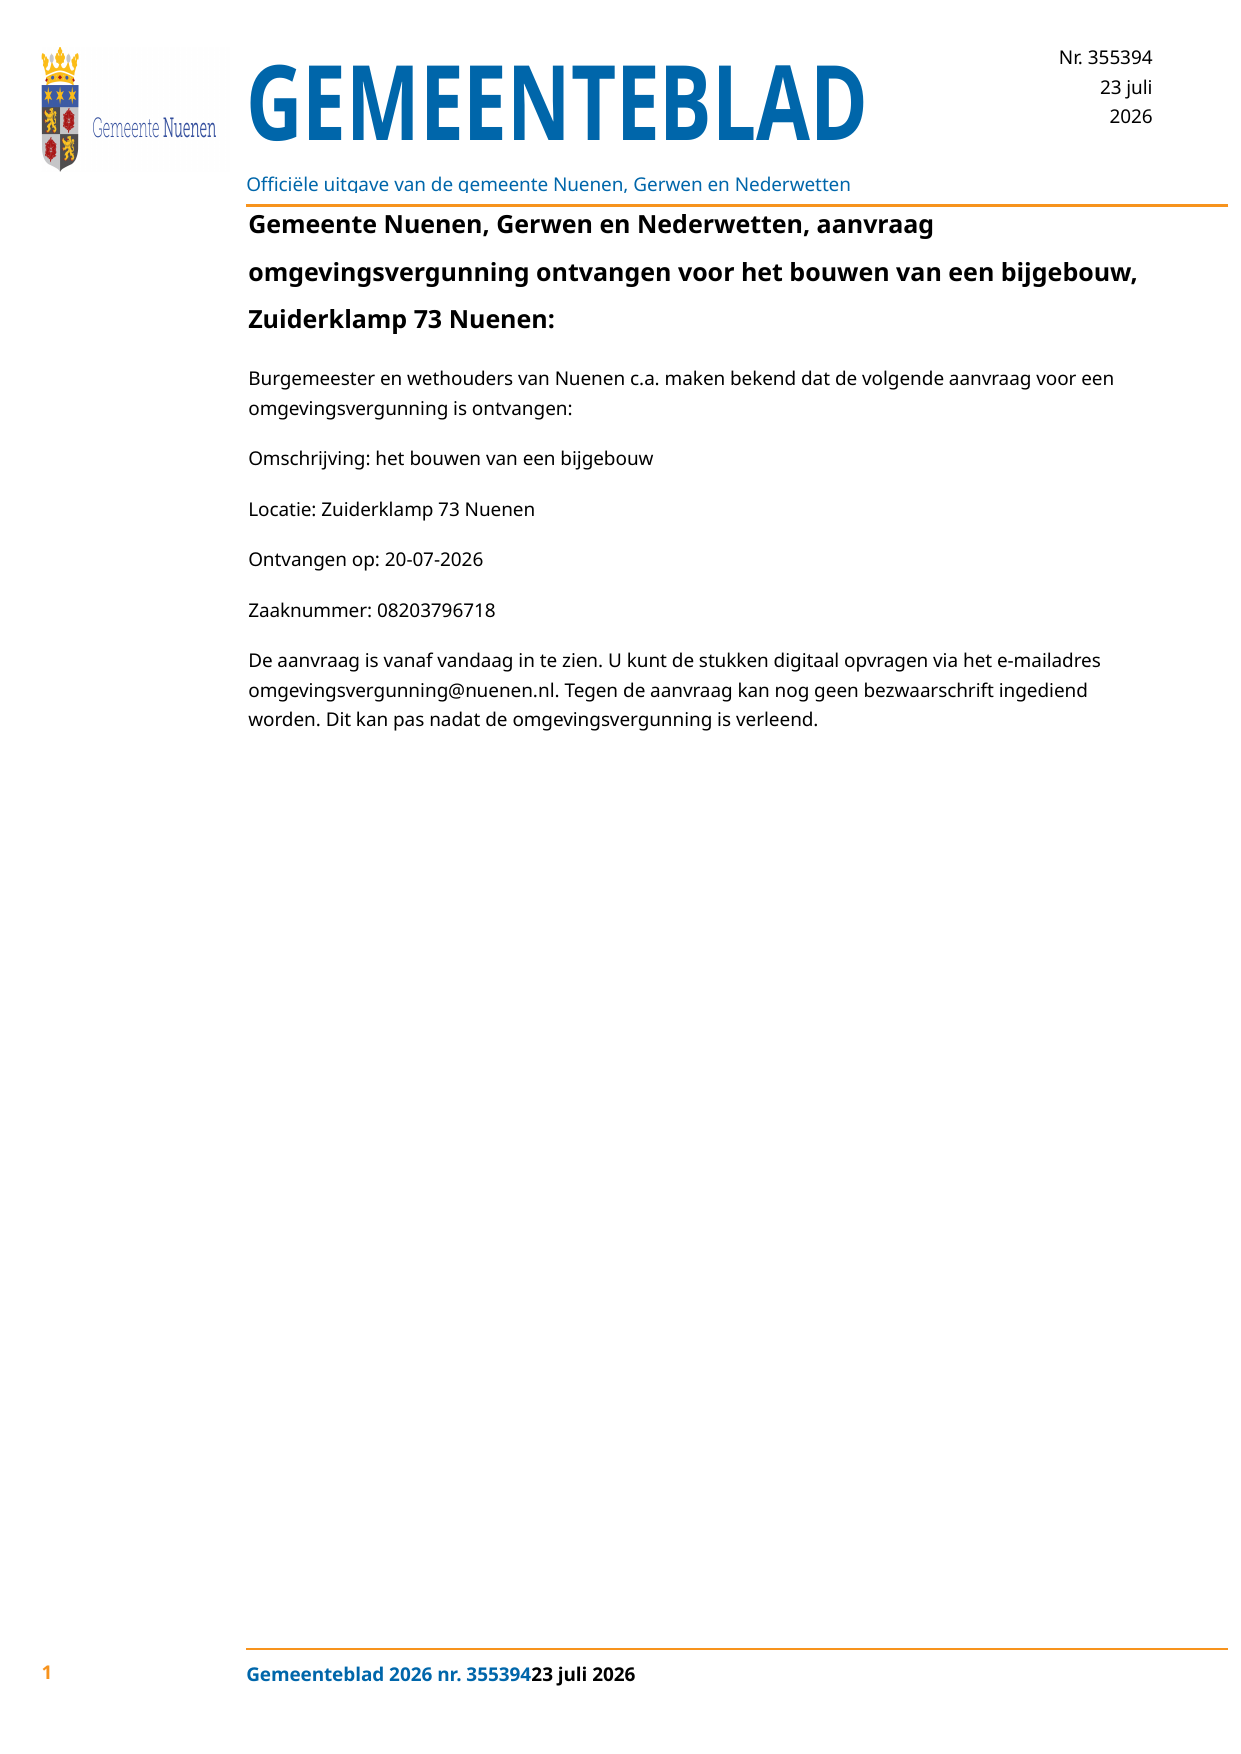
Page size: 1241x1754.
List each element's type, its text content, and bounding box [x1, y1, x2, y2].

text Locatie: Zuiderklamp 73 Nuenen [248, 496, 1152, 522]
text Zaaknummer: 08203796718 [248, 597, 1152, 622]
text Ontvangen op: 20-07-2026 [248, 546, 1152, 572]
picture [41, 47, 231, 172]
text Burgemeester en wethouders van Nuenen c.a. maken bekend dat de volgende aanvraag voor een omgevingsvergunning is ontvangen: [248, 366, 1152, 421]
text Omschrijving: het bouwen van een bijgebouw [248, 446, 1152, 471]
text De aanvraag is vanaf vandaag in te zien. U kunt de stukken digitaal opvragen via het e-mailadres omgevingsvergunning@nuenen.nl. Tegen de aanvraag kan nog geen bezwaarschrift ingediend worden. Dit kan pas nadat de omgevingsvergunning is verleend. [248, 647, 1152, 732]
text Gemeente Nuenen, Gerwen en Nederwetten, aanvraag omgevingsvergunning ontvangen voor het bouwen van een bijgebouw, Zuiderklamp 73 Nuenen: [248, 207, 1152, 336]
